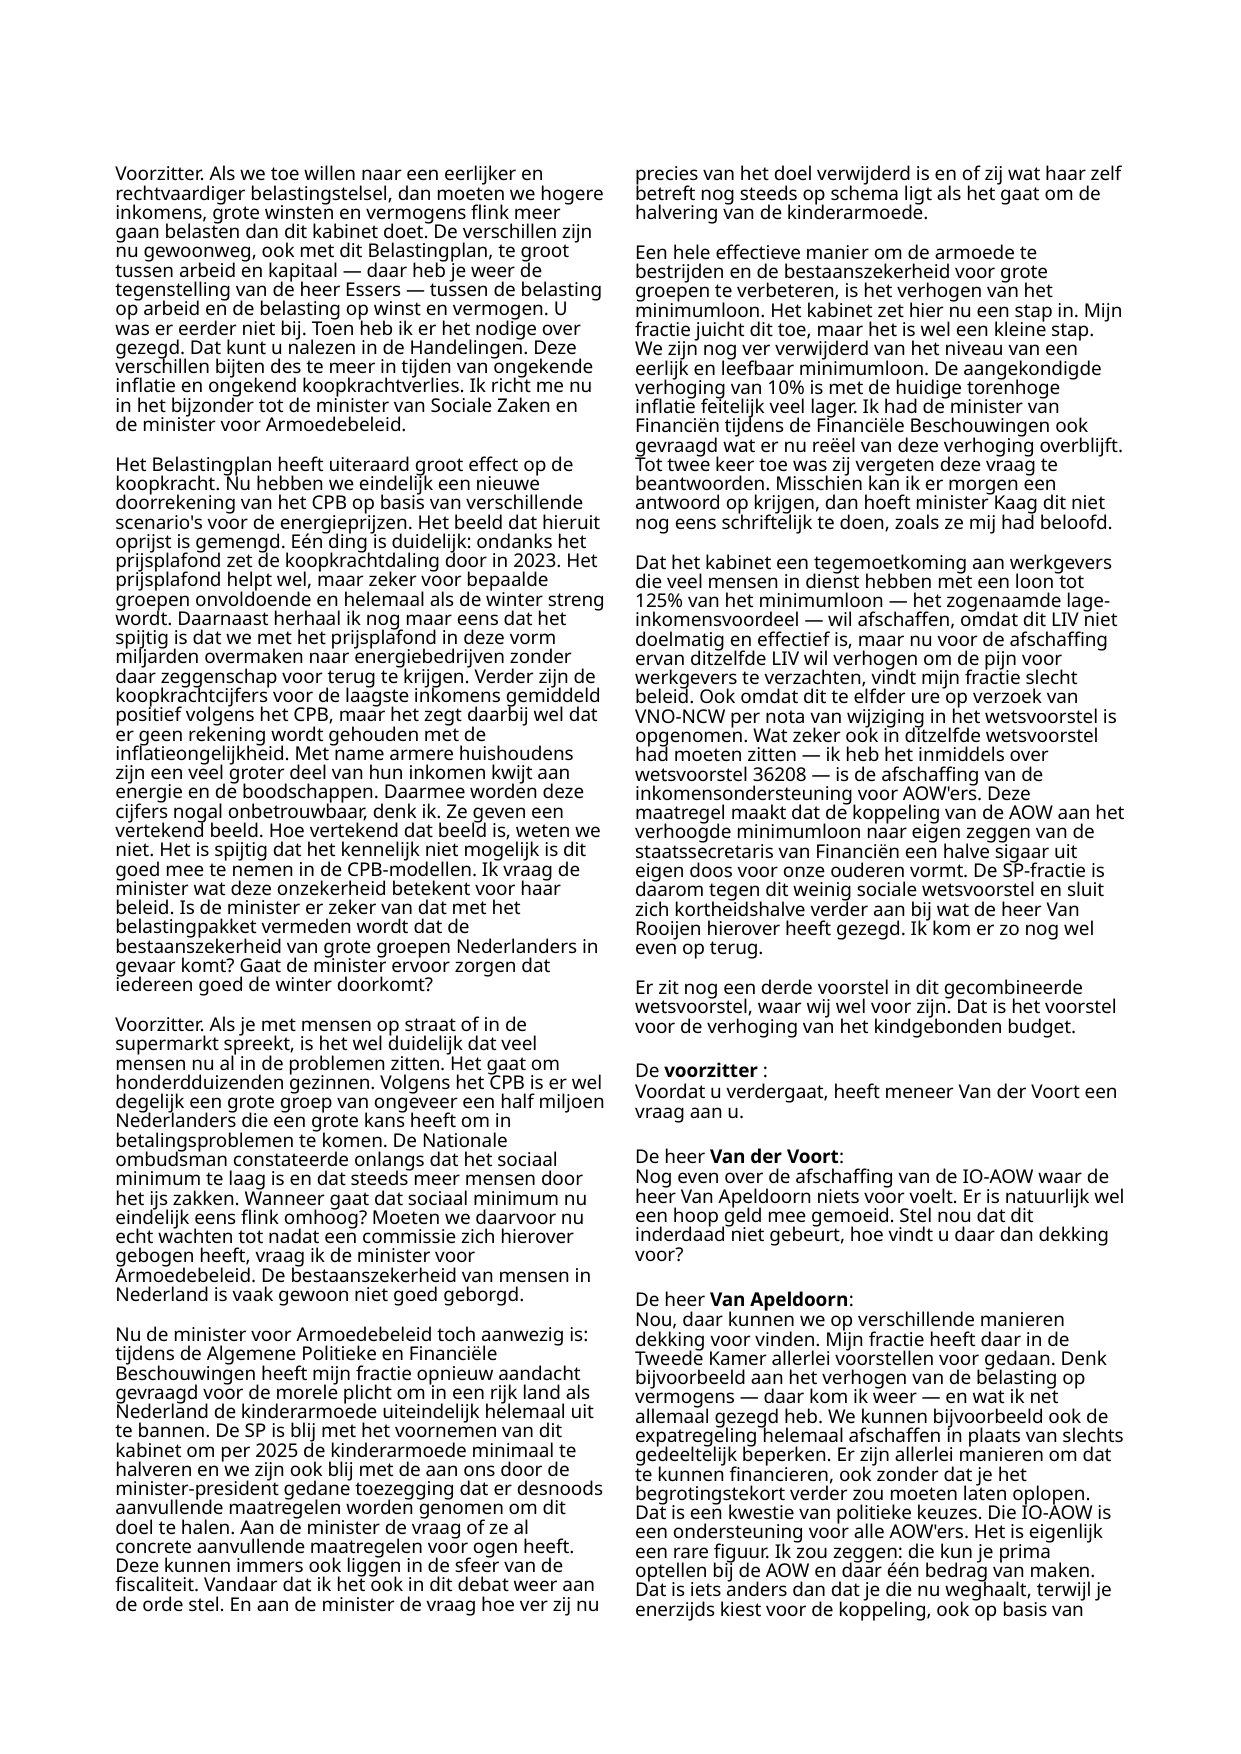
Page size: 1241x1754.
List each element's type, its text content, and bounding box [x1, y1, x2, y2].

text De heer Van der Voort: [635, 1143, 1125, 1168]
text Dat het kabinet een tegemoetkoming aan werkgevers die veel mensen in dienst hebben met een loon tot 125% van het minimumloon — het zogenaamde lage-inkomensvoordeel — wil afschaffen, omdat dit LIV niet doelmatig en effectief is, maar nu voor de afschaffing ervan ditzelfde LIV wil verhogen om de pijn voor werkgevers te verzachten, vindt mijn fractie slecht beleid. Ook omdat dit te elfder ure op verzoek van VNO-NCW per nota van wijziging in het wetsvoorstel is opgenomen. Wat zeker ook in ditzelfde wetsvoorstel had moeten zitten — ik heb het inmiddels over wetsvoorstel 36208 — is de afschaffing van de inkomensondersteuning voor AOW'ers. Deze maatregel maakt dat de koppeling van de AOW aan het verhoogde minimumloon naar eigen zeggen van de staatssecretaris van Financiën een halve sigaar uit eigen doos voor onze ouderen vormt. De SP-fractie is daarom tegen dit weinig sociale wetsvoorstel en sluit zich kortheidshalve verder aan bij wat de heer Van Rooijen hierover heeft gezegd. Ik kom er zo nog wel even op terug. [635, 554, 1125, 958]
text De voorzitter : [635, 1058, 1125, 1083]
text Nog even over de afschaffing van de IO-AOW waar de heer Van Apeldoorn niets voor voelt. Er is natuurlijk wel een hoop geld mee gemoeid. Stel nou dat dit inderdaad niet gebeurt, hoe vindt u daar dan dekking voor? [635, 1168, 1125, 1265]
text Nu de minister voor Armoedebeleid toch aanwezig is: tijdens de Algemene Politieke en Financiële Beschouwingen heeft mijn fractie opnieuw aandacht gevraagd voor de morele plicht om in een rijk land als Nederland de kinderarmoede uiteindelijk helemaal uit te bannen. De SP is blij met het voornemen van dit kabinet om per 2025 de kinderarmoede minimaal te halveren en we zijn ook blij met de aan ons door de minister-president gedane toezegging dat er desnoods aanvullende maatregelen worden genomen om dit doel te halen. Aan de minister de vraag of ze al concrete aanvullende maatregelen voor ogen heeft. Deze kunnen immers ook liggen in de sfeer van de fiscaliteit. Vandaar dat ik het ook in dit debat weer aan de orde stel. En aan de minister de vraag hoe ver zij nu [115, 1326, 605, 1615]
text De heer Van Apeldoorn: [635, 1286, 1125, 1311]
text Nou, daar kunnen we op verschillende manieren dekking voor vinden. Mijn fractie heeft daar in de Tweede Kamer allerlei voorstellen voor gedaan. Denk bijvoorbeeld aan het verhogen van de belasting op vermogens — daar kom ik weer — en wat ik net allemaal gezegd heb. We kunnen bijvoorbeeld ook de expatregeling helemaal afschaffen in plaats van slechts gedeeltelijk beperken. Er zijn allerlei manieren om dat te kunnen financieren, ook zonder dat je het begrotingstekort verder zou moeten laten oplopen. Dat is een kwestie van politieke keuzes. Die IO-AOW is een ondersteuning voor alle AOW'ers. Het is eigenlijk een rare figuur. Ik zou zeggen: die kun je prima optellen bij de AOW en daar één bedrag van maken. Dat is iets anders dan dat je die nu weghaalt, terwijl je enerzijds kiest voor de koppeling, ook op basis van [635, 1311, 1125, 1620]
text Voorzitter. Als we toe willen naar een eerlijker en rechtvaardiger belastingstelsel, dan moeten we hogere inkomens, grote winsten en vermogens flink meer gaan belasten dan dit kabinet doet. De verschillen zijn nu gewoonweg, ook met dit Belastingplan, te groot tussen arbeid en kapitaal — daar heb je weer de tegenstelling van de heer Essers — tussen de belasting op arbeid en de belasting op winst en vermogen. U was er eerder niet bij. Toen heb ik er het nodige over gezegd. Dat kunt u nalezen in de Handelingen. Deze verschillen bijten des te meer in tijden van ongekende inflatie en ongekend koopkrachtverlies. Ik richt me nu in het bijzonder tot de minister van Sociale Zaken en de minister voor Armoedebeleid. [115, 165, 605, 435]
text Het Belastingplan heeft uiteraard groot effect op de koopkracht. Nu hebben we eindelijk een nieuwe doorrekening van het CPB op basis van verschillende scenario's voor de energieprijzen. Het beeld dat hieruit oprijst is gemengd. Eén ding is duidelijk: ondanks het prijsplafond zet de koopkrachtdaling door in 2023. Het prijsplafond helpt wel, maar zeker voor bepaalde groepen onvoldoende en helemaal als de winter streng wordt. Daarnaast herhaal ik nog maar eens dat het spijtig is dat we met het prijsplafond in deze vorm miljarden overmaken naar energiebedrijven zonder daar zeggenschap voor terug te krijgen. Verder zijn de koopkrachtcijfers voor de laagste inkomens gemiddeld positief volgens het CPB, maar het zegt daarbij wel dat er geen rekening wordt gehouden met de inflatieongelijkheid. Met name armere huishoudens zijn een veel groter deel van hun inkomen kwijt aan energie en de boodschappen. Daarmee worden deze cijfers nogal onbetrouwbaar, denk ik. Ze geven een vertekend beeld. Hoe vertekend dat beeld is, weten we niet. Het is spijtig dat het kennelijk niet mogelijk is dit goed mee te nemen in de CPB-modellen. Ik vraag de minister wat deze onzekerheid betekent voor haar beleid. Is de minister er zeker van dat met het belastingpakket vermeden wordt dat de bestaanszekerheid van grote groepen Nederlanders in gevaar komt? Gaat de minister ervoor zorgen dat iedereen goed de winter doorkomt? [115, 456, 605, 995]
text Voordat u verdergaat, heeft meneer Van der Voort een vraag aan u. [635, 1083, 1125, 1122]
text Een hele effectieve manier om de armoede te bestrijden en de bestaanszekerheid voor grote groepen te verbeteren, is het verhogen van het minimumloon. Het kabinet zet hier nu een stap in. Mijn fractie juicht dit toe, maar het is wel een kleine stap. We zijn nog ver verwijderd van het niveau van een eerlijk en leefbaar minimumloon. De aangekondigde verhoging van 10% is met de huidige torenhoge inflatie feitelijk veel lager. Ik had de minister van Financiën tijdens de Financiële Beschouwingen ook gevraagd wat er nu reëel van deze verhoging overblijft. Tot twee keer toe was zij vergeten deze vraag te beantwoorden. Misschien kan ik er morgen een antwoord op krijgen, dan hoeft minister Kaag dit niet nog eens schriftelijk te doen, zoals ze mij had beloofd. [635, 244, 1125, 533]
text Voorzitter. Als je met mensen op straat of in de supermarkt spreekt, is het wel duidelijk dat veel mensen nu al in de problemen zitten. Het gaat om honderdduizenden gezinnen. Volgens het CPB is er wel degelijk een grote groep van ongeveer een half miljoen Nederlanders die een grote kans heeft om in betalingsproblemen te komen. De Nationale ombudsman constateerde onlangs dat het sociaal minimum te laag is en dat steeds meer mensen door het ijs zakken. Wanneer gaat dat sociaal minimum nu eindelijk eens flink omhoog? Moeten we daarvoor nu echt wachten tot nadat een commissie zich hierover gebogen heeft, vraag ik de minister voor Armoedebeleid. De bestaanszekerheid van mensen in Nederland is vaak gewoon niet goed geborgd. [115, 1016, 605, 1305]
text precies van het doel verwijderd is en of zij wat haar zelf betreft nog steeds op schema ligt als het gaat om de halvering van de kinderarmoede. [635, 165, 1125, 223]
text Er zit nog een derde voorstel in dit gecombineerde wetsvoorstel, waar wij wel voor zijn. Dat is het voorstel voor de verhoging van het kindgebonden budget. [635, 979, 1125, 1037]
